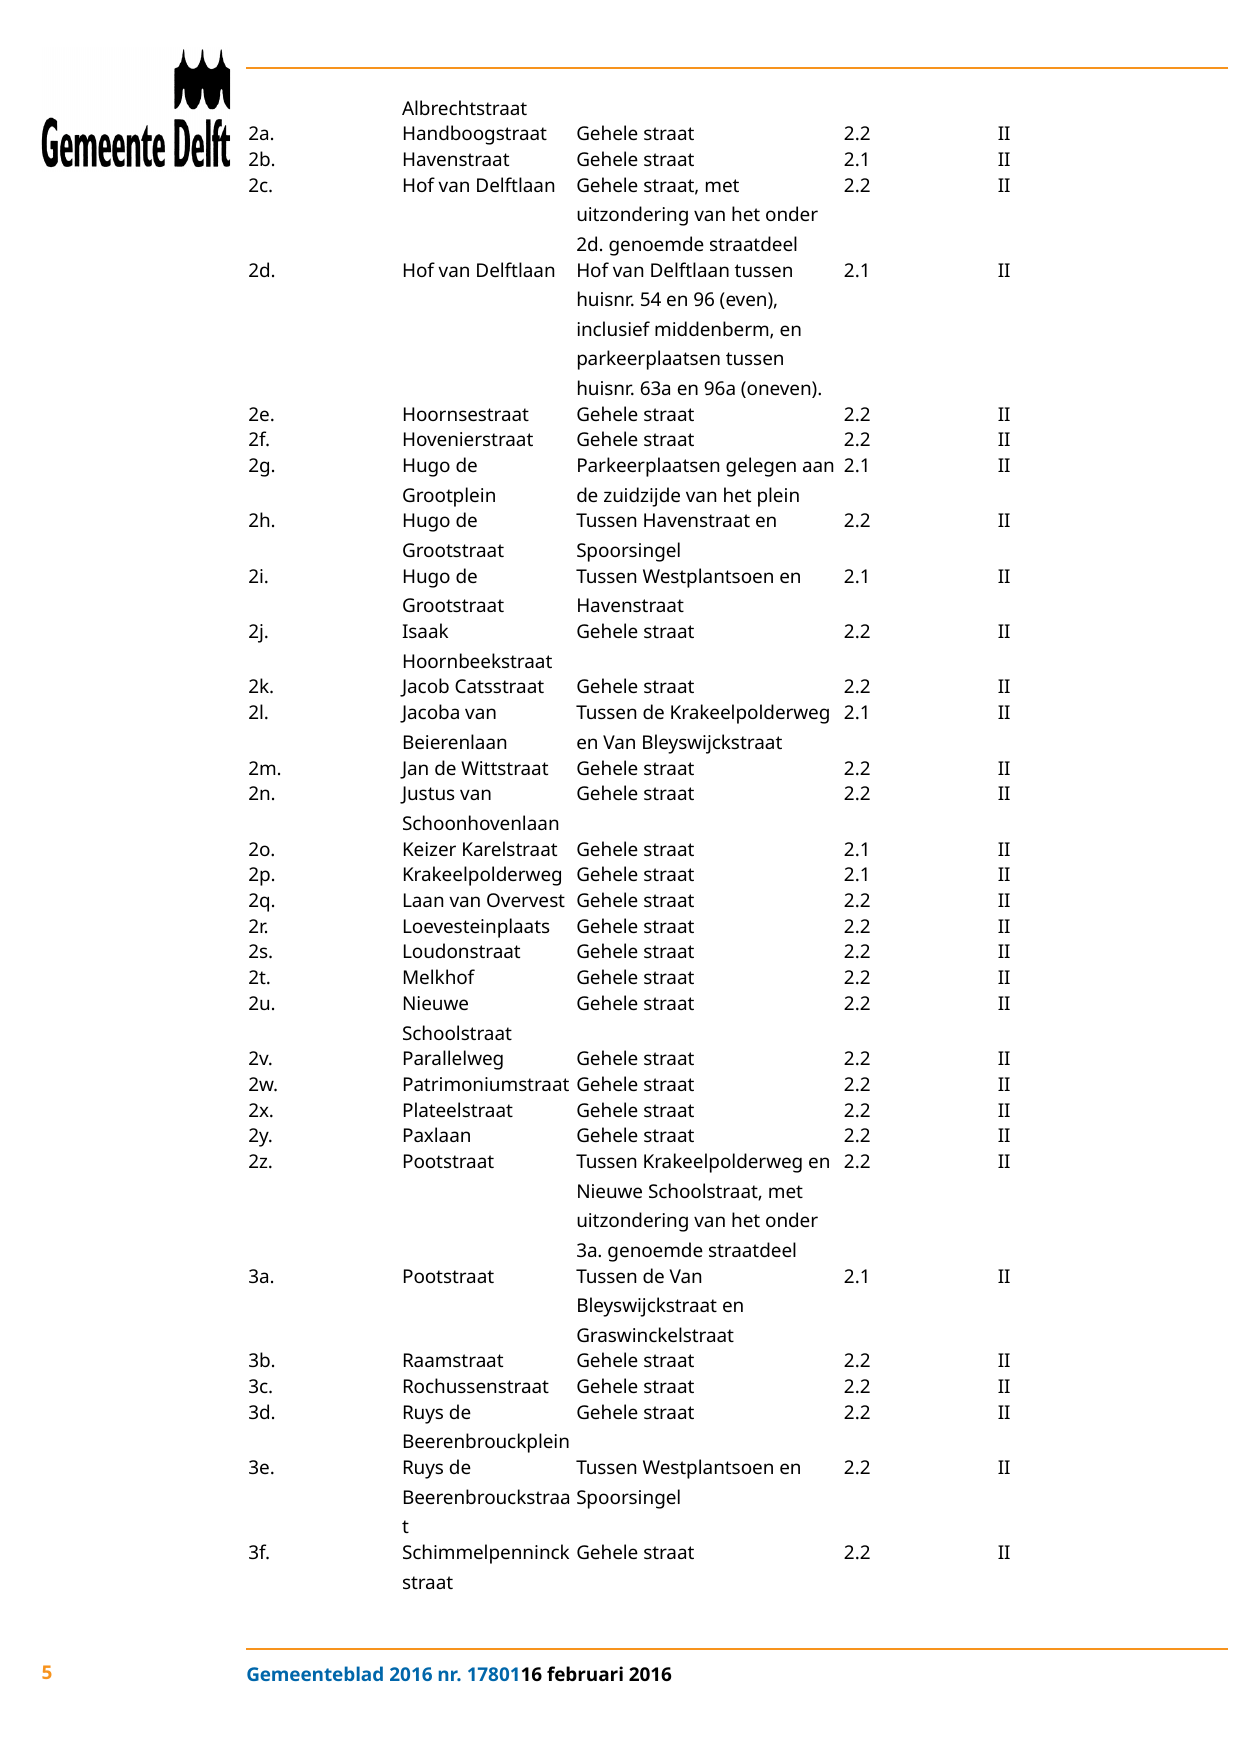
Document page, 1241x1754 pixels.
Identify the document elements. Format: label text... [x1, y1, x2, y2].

table_cell 2p. [248, 861, 402, 887]
table_cell Tussen Westplantsoen en Havenstraat [576, 563, 844, 618]
table_cell Hof van Delftlaan [402, 172, 576, 257]
table_cell Gehele straat, met uitzondering van het onder 2d. genoemde straatdeel [576, 172, 844, 257]
table_cell 2.2 [844, 1148, 998, 1263]
table_cell 2o. [248, 836, 402, 861]
table_cell Tussen de Van Bleyswijckstraat en Graswinckelstraat [576, 1263, 844, 1348]
table_cell 2x. [248, 1097, 402, 1123]
table_cell 2w. [248, 1071, 402, 1097]
table_cell II [998, 887, 1152, 913]
table_cell Handboogstraat [402, 121, 576, 146]
table_cell 2n. [248, 780, 402, 836]
table_cell Gehele straat [576, 939, 844, 964]
table_cell Hugo de Grootstraat [402, 563, 576, 618]
table_cell 2.2 [844, 674, 998, 699]
table_cell Pootstraat [402, 1148, 576, 1263]
table_cell II [998, 563, 1152, 618]
table_cell 3b. [248, 1348, 402, 1373]
table_cell Jan de Wittstraat [402, 755, 576, 780]
table_cell Gehele straat [576, 1123, 844, 1148]
table_cell II [998, 939, 1152, 964]
table_cell 2.2 [844, 1348, 998, 1373]
table_cell Gehele straat [576, 401, 844, 427]
table_cell Gehele straat [576, 427, 844, 452]
table_cell Hovenierstraat [402, 427, 576, 452]
table_cell 3e. [248, 1455, 402, 1539]
table_cell 2m. [248, 755, 402, 780]
table_cell II [998, 1399, 1152, 1454]
table_cell II [998, 1455, 1152, 1539]
table_cell 2h. [248, 508, 402, 563]
table_cell Isaak Hoornbeekstraat [402, 618, 576, 674]
table_cell II [998, 964, 1152, 990]
table_cell 2f. [248, 427, 402, 452]
table_cell Albrechtstraat [402, 95, 576, 121]
table_cell Hof van Delftlaan tussen huisnr. 54 en 96 (even), inclusief middenberm, en parkeerplaatsen tussen huisnr. 63a en 96a (oneven). [576, 257, 844, 401]
table_cell 2a. [248, 121, 402, 146]
table_cell II [998, 508, 1152, 563]
table_cell 2d. [248, 257, 402, 401]
table_cell 3f. [248, 1539, 402, 1595]
table_cell Gehele straat [576, 1071, 844, 1097]
table_cell 2q. [248, 887, 402, 913]
table_cell 2.1 [844, 861, 998, 887]
table_cell Hugo de Grootstraat [402, 508, 576, 563]
table_cell Hoornsestraat [402, 401, 576, 427]
table_cell Schimmelpenninckstraat [402, 1539, 576, 1595]
table_cell II [998, 121, 1152, 146]
table_cell 2.2 [844, 618, 998, 674]
table_cell Tussen de Krakeelpolderweg en Van Bleyswijckstraat [576, 699, 844, 755]
table_cell Gehele straat [576, 836, 844, 861]
table_cell Laan van Overvest [402, 887, 576, 913]
table_cell Plateelstraat [402, 1097, 576, 1123]
table_cell Gehele straat [576, 121, 844, 146]
table_cell 2.1 [844, 257, 998, 401]
table_cell [998, 95, 1152, 121]
table_cell Tussen Havenstraat en Spoorsingel [576, 508, 844, 563]
table_cell 2.2 [844, 755, 998, 780]
table_cell 2.2 [844, 508, 998, 563]
table_cell Gehele straat [576, 913, 844, 939]
table_cell II [998, 427, 1152, 452]
table_cell II [998, 618, 1152, 674]
table_cell II [998, 453, 1152, 508]
table_cell 2.2 [844, 1071, 998, 1097]
table_cell II [998, 1348, 1152, 1373]
table_cell II [998, 146, 1152, 172]
table_cell 2.2 [844, 780, 998, 836]
table_cell Tussen Krakeelpolderweg en Nieuwe Schoolstraat, met uitzondering van het onder 3a. genoemde straatdeel [576, 1148, 844, 1263]
table_cell 2y. [248, 1123, 402, 1148]
table_cell Parallelweg [402, 1045, 576, 1071]
table_cell 2.1 [844, 563, 998, 618]
table_cell Gehele straat [576, 674, 844, 699]
picture [41, 47, 231, 172]
table_cell Gehele straat [576, 755, 844, 780]
table_cell 2.2 [844, 121, 998, 146]
table_cell II [998, 1148, 1152, 1263]
table_cell Keizer Karelstraat [402, 836, 576, 861]
table_cell Jacoba van Beierenlaan [402, 699, 576, 755]
table_cell 2l. [248, 699, 402, 755]
table_cell 2t. [248, 964, 402, 990]
table_cell Gehele straat [576, 1374, 844, 1399]
table_cell Gehele straat [576, 1045, 844, 1071]
table_cell II [998, 257, 1152, 401]
table_cell 3a. [248, 1263, 402, 1348]
table_cell 2.2 [844, 887, 998, 913]
table_cell 2z. [248, 1148, 402, 1263]
table_cell 2.1 [844, 836, 998, 861]
table_cell II [998, 699, 1152, 755]
table_cell Hugo de Grootplein [402, 453, 576, 508]
table_cell 2.2 [844, 990, 998, 1045]
table_cell II [998, 755, 1152, 780]
table_cell Gehele straat [576, 146, 844, 172]
table_cell Melkhof [402, 964, 576, 990]
table_cell 2b. [248, 146, 402, 172]
table_cell 2.2 [844, 401, 998, 427]
table_cell Krakeelpolderweg [402, 861, 576, 887]
table_cell 2.2 [844, 1539, 998, 1595]
table_cell 2v. [248, 1045, 402, 1071]
table_cell 2.2 [844, 427, 998, 452]
table_cell Gehele straat [576, 1348, 844, 1373]
table_cell 2.2 [844, 172, 998, 257]
table_cell 2c. [248, 172, 402, 257]
table_cell Gehele straat [576, 861, 844, 887]
table_cell Ruys de Beerenbrouckplein [402, 1399, 576, 1454]
table_cell [248, 95, 402, 121]
table_cell 2.1 [844, 1263, 998, 1348]
table_cell II [998, 913, 1152, 939]
table_cell Rochussenstraat [402, 1374, 576, 1399]
table_cell Gehele straat [576, 964, 844, 990]
table_cell Justus van Schoonhovenlaan [402, 780, 576, 836]
table_cell Tussen Westplantsoen en Spoorsingel [576, 1455, 844, 1539]
table_cell Gehele straat [576, 990, 844, 1045]
table_cell Jacob Catsstraat [402, 674, 576, 699]
table_cell II [998, 1071, 1152, 1097]
table_cell 2.2 [844, 939, 998, 964]
table_cell [576, 95, 844, 121]
table_cell 2e. [248, 401, 402, 427]
table_cell II [998, 1045, 1152, 1071]
table_cell Ruys de Beerenbrouckstraat [402, 1455, 576, 1539]
table_cell 3c. [248, 1374, 402, 1399]
table_cell 2.2 [844, 1399, 998, 1454]
table_cell 2.1 [844, 453, 998, 508]
table_cell Gehele straat [576, 1097, 844, 1123]
table_cell II [998, 780, 1152, 836]
table_cell II [998, 1374, 1152, 1399]
table_cell 2i. [248, 563, 402, 618]
table_cell 2j. [248, 618, 402, 674]
table_cell II [998, 1097, 1152, 1123]
table_cell 2.2 [844, 1455, 998, 1539]
table_cell 2.2 [844, 1045, 998, 1071]
table_cell Gehele straat [576, 1539, 844, 1595]
table_cell Loevesteinplaats [402, 913, 576, 939]
table_cell Gehele straat [576, 1399, 844, 1454]
table_cell 3d. [248, 1399, 402, 1454]
table_cell 2.2 [844, 1374, 998, 1399]
table_cell 2.2 [844, 913, 998, 939]
table_cell Pootstraat [402, 1263, 576, 1348]
table_cell 2k. [248, 674, 402, 699]
table_cell II [998, 836, 1152, 861]
table_cell Loudonstraat [402, 939, 576, 964]
table_cell Havenstraat [402, 146, 576, 172]
table_cell Patrimoniumstraat [402, 1071, 576, 1097]
table_cell Raamstraat [402, 1348, 576, 1373]
table_cell II [998, 1539, 1152, 1595]
table_cell Parkeerplaatsen gelegen aan de zuidzijde van het plein [576, 453, 844, 508]
table_cell Nieuwe Schoolstraat [402, 990, 576, 1045]
table_cell II [998, 401, 1152, 427]
table_cell 2u. [248, 990, 402, 1045]
table_cell 2.1 [844, 146, 998, 172]
table_cell II [998, 172, 1152, 257]
table_cell II [998, 674, 1152, 699]
table_cell 2g. [248, 453, 402, 508]
table_cell 2s. [248, 939, 402, 964]
table_cell Gehele straat [576, 618, 844, 674]
table_cell 2.2 [844, 1097, 998, 1123]
table_cell II [998, 1263, 1152, 1348]
table_cell II [998, 1123, 1152, 1148]
table_cell Paxlaan [402, 1123, 576, 1148]
table_cell 2.2 [844, 1123, 998, 1148]
table_cell 2.1 [844, 699, 998, 755]
table_cell 2r. [248, 913, 402, 939]
table_cell II [998, 861, 1152, 887]
table_cell [844, 95, 998, 121]
table_cell Gehele straat [576, 780, 844, 836]
table_cell 2.2 [844, 964, 998, 990]
table_cell II [998, 990, 1152, 1045]
table_cell Gehele straat [576, 887, 844, 913]
table_cell Hof van Delftlaan [402, 257, 576, 401]
